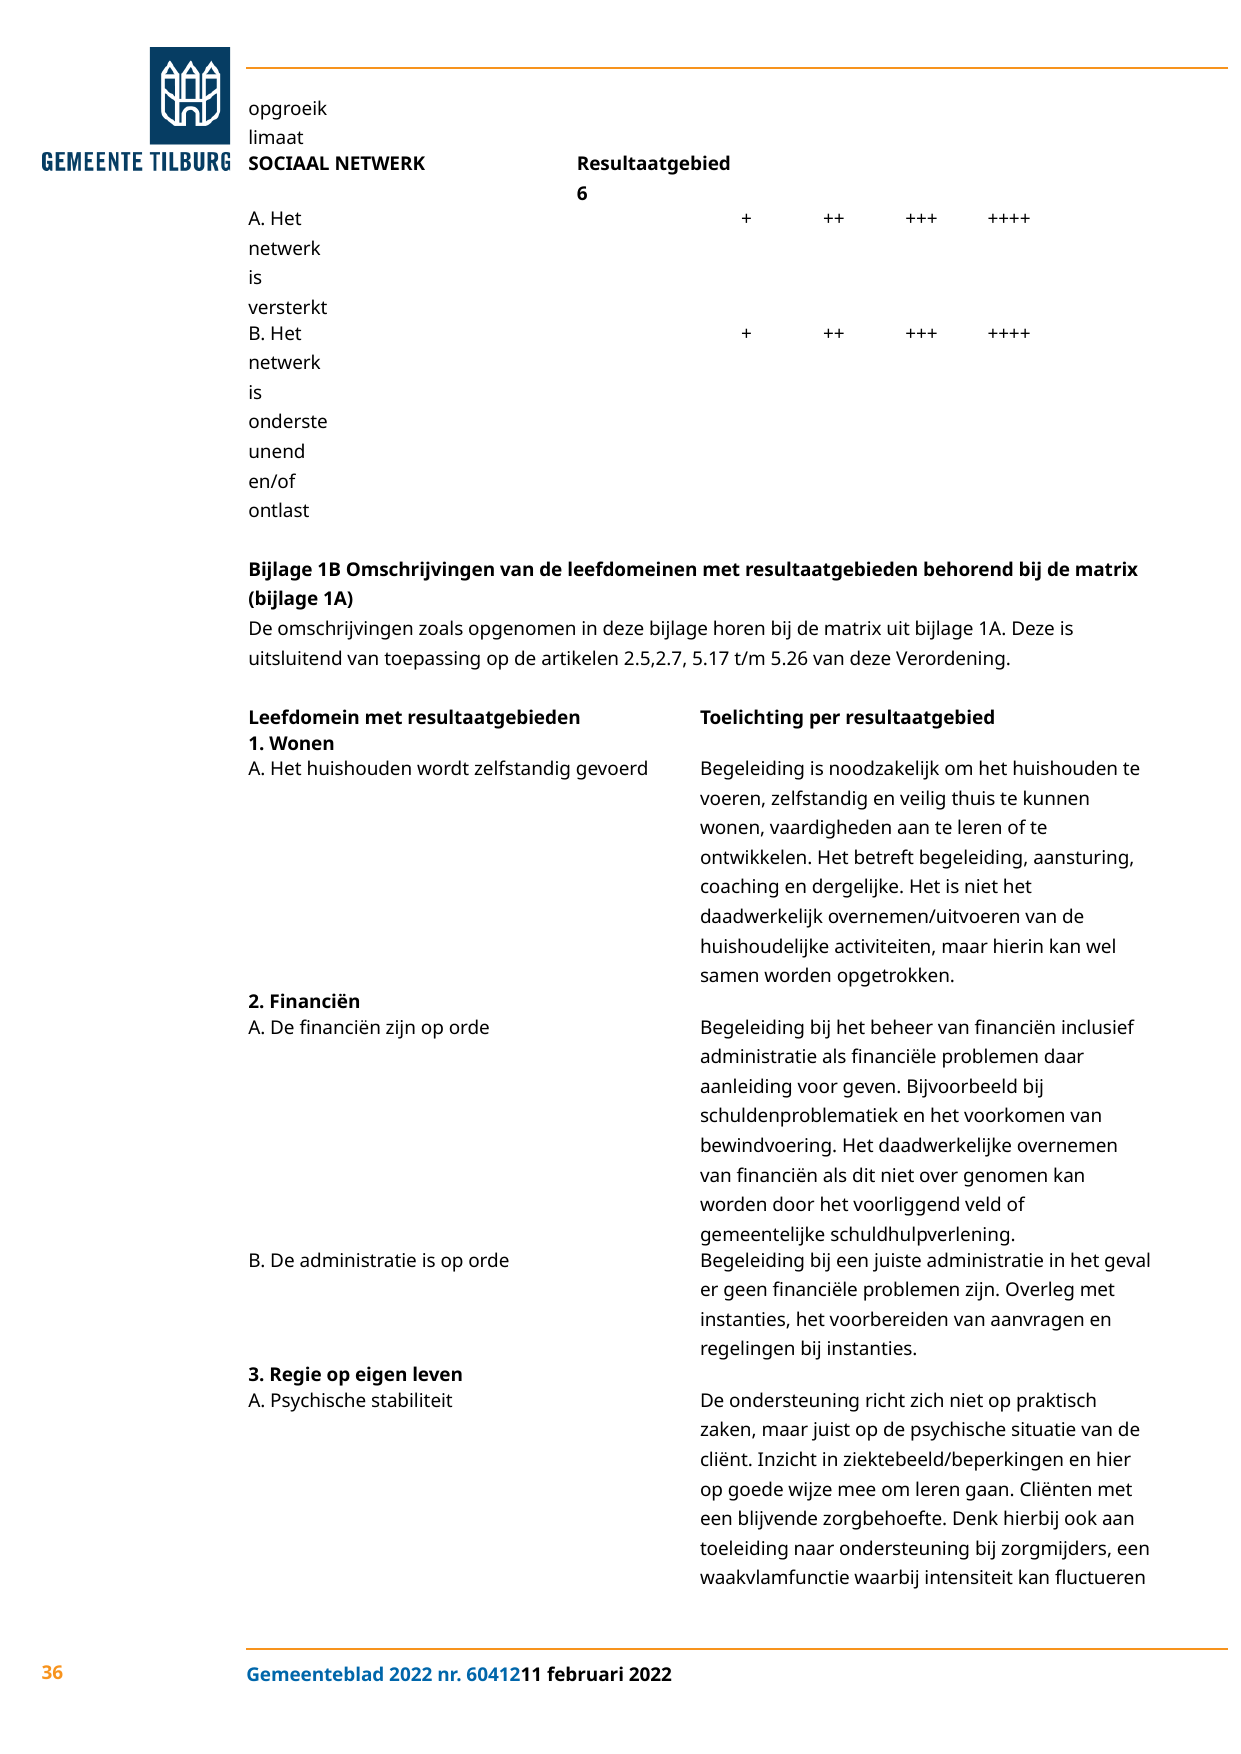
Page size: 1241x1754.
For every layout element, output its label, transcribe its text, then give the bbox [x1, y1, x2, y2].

table_cell [330, 320, 412, 523]
table_cell [659, 205, 741, 320]
picture [41, 47, 231, 172]
table_cell [905, 95, 987, 150]
table_cell [659, 320, 741, 523]
table_cell ++ [823, 320, 905, 523]
table_cell [1069, 95, 1152, 150]
table_cell De ondersteuning richt zich niet op praktisch zaken, maar juist op de psychische situatie van de cliënt. Inzicht in ziektebeeld/beperkingen en hier op goede wijze mee om leren gaan. Cliënten met een blijvende zorgbehoefte. Denk hierbij ook aan toeleiding naar ondersteuning bij zorgmijders, een waakvlamfunctie waarbij intensiteit kan fluctueren [700, 1387, 1152, 1590]
table_cell [494, 205, 577, 320]
table_cell [412, 95, 494, 150]
table_cell [700, 730, 1152, 755]
table_cell 2. Financiën [248, 988, 700, 1014]
table_cell A. Het netwerk is versterkt [248, 205, 330, 320]
table_cell [987, 95, 1069, 150]
table_cell [659, 95, 741, 150]
table_cell [330, 95, 412, 150]
table_cell + [741, 205, 823, 320]
table_cell Begeleiding bij een juiste administratie in het geval er geen financiële problemen zijn. Overleg met instanties, het voorbereiden van aanvragen en regelingen bij instanties. [700, 1247, 1152, 1361]
table_cell Begeleiding is noodzakelijk om het huishouden te voeren, zelfstandig en veilig thuis te kunnen wonen, vaardigheden aan te leren of te ontwikkelen. Het betreft begeleiding, aansturing, coaching en dergelijke. Het is niet het daadwerkelijk overnemen/uitvoeren van de huishoudelijke activiteiten, maar hierin kan wel samen worden opgetrokken. [700, 755, 1152, 988]
table_cell +++ [905, 320, 987, 523]
table_cell [700, 988, 1152, 1014]
table_cell A. Psychische stabiliteit [248, 1387, 700, 1590]
table_cell SOCIAAL NETWERK [248, 150, 577, 205]
table_cell [741, 150, 1152, 205]
table_cell [412, 205, 494, 320]
table_cell B. De administratie is op orde [248, 1247, 700, 1361]
table_cell [823, 95, 905, 150]
table_cell [700, 1361, 1152, 1387]
table_cell +++ [905, 205, 987, 320]
table_cell [412, 320, 494, 523]
table_cell Begeleiding bij het beheer van financiën inclusief administratie als financiële problemen daar aanleiding voor geven. Bijvoorbeeld bij schuldenproblematiek en het voorkomen van bewindvoering. Het daadwerkelijke overnemen van financiën als dit niet over genomen kan worden door het voorliggend veld of gemeentelijke schuldhulpverlening. [700, 1014, 1152, 1247]
table_cell [1069, 320, 1152, 523]
text De omschrijvingen zoals opgenomen in deze bijlage horen bij de matrix uit bijlage 1A. Deze is uitsluitend van toepassing op de artikelen 2.5,2.7, 5.17 t/m 5.26 van deze Verordening. [248, 615, 1152, 670]
table_cell [1069, 205, 1152, 320]
table_header Toelichting per resultaatgebied [700, 704, 1152, 730]
table_cell [741, 95, 823, 150]
table_cell + [741, 320, 823, 523]
table_cell ++ [823, 205, 905, 320]
table_cell A. Het huishouden wordt zelfstandig gevoerd [248, 755, 700, 988]
table_cell Resultaatgebied 6 [577, 150, 741, 205]
table_cell opgroeiklimaat [248, 95, 330, 150]
table_cell ++++ [987, 205, 1069, 320]
table_cell [577, 95, 659, 150]
table_cell B. Het netwerk is ondersteunend en/of ontlast [248, 320, 330, 523]
text Bijlage 1B Omschrijvingen van de leefdomeinen met resultaatgebieden behorend bij de matrix (bijlage 1A) [248, 556, 1152, 611]
table_cell A. De financiën zijn op orde [248, 1014, 700, 1247]
table_cell ++++ [987, 320, 1069, 523]
table_cell 3. Regie op eigen leven [248, 1361, 700, 1387]
table_cell [577, 320, 659, 523]
table_cell [577, 205, 659, 320]
table_cell [330, 205, 412, 320]
table_cell 1. Wonen [248, 730, 700, 755]
table_cell [494, 95, 577, 150]
table_header Leefdomein met resultaatgebieden [248, 704, 700, 730]
table_cell [494, 320, 577, 523]
